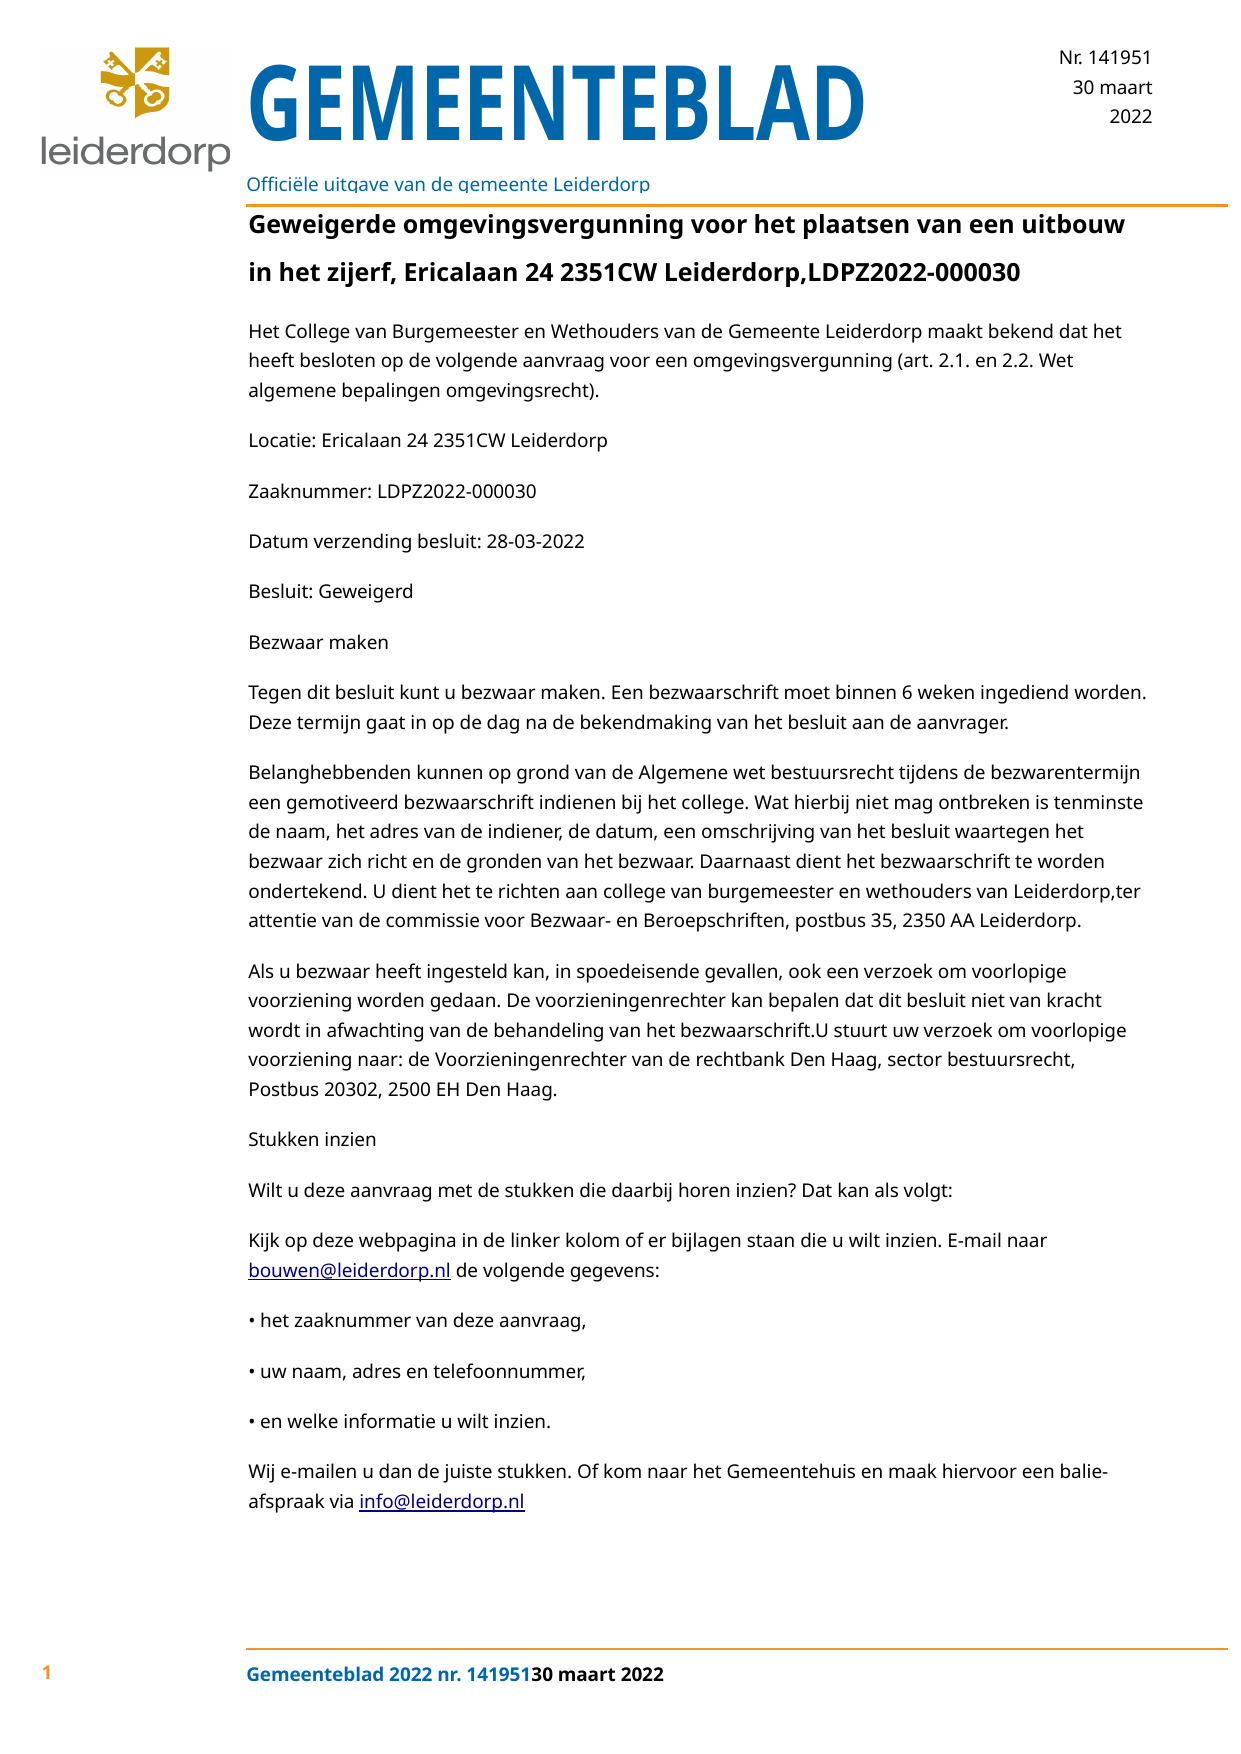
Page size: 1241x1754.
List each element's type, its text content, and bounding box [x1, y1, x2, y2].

text Besluit: Geweigerd [248, 579, 1152, 604]
text • het zaaknummer van deze aanvraag, [248, 1307, 1152, 1333]
text Tegen dit besluit kunt u bezwaar maken. Een bezwaarschrift moet binnen 6 weken ingediend worden. Deze termijn gaat in op de dag na de bekendmaking van het besluit aan de aanvrager. [248, 679, 1152, 735]
text Het College van Burgemeester en Wethouders van de Gemeente Leiderdorp maakt bekend dat het heeft besloten op de volgende aanvraag voor een omgevingsvergunning (art. 2.1. en 2.2. Wet algemene bepalingen omgevingsrecht). [248, 318, 1152, 403]
text Geweigerde omgevingsvergunning voor het plaatsen van een uitbouw in het zijerf, Ericalaan 24 2351CW Leiderdorp,LDPZ2022-000030 [248, 207, 1152, 288]
text Datum verzending besluit: 28-03-2022 [248, 528, 1152, 554]
text Zaaknummer: LDPZ2022-000030 [248, 478, 1152, 504]
text • uw naam, adres en telefoonnummer, [248, 1358, 1152, 1384]
text Stukken inzien [248, 1127, 1152, 1152]
text Kijk op deze webpagina in de linker kolom of er bijlagen staan die u wilt inzien. E-mail naar bouwen@leiderdorp.nl de volgende gegevens: [248, 1227, 1152, 1283]
text Wilt u deze aanvraag met de stukken die daarbij horen inzien? Dat kan als volgt: [248, 1177, 1152, 1203]
text • en welke informatie u wilt inzien. [248, 1408, 1152, 1434]
picture [41, 47, 231, 172]
text Bezwaar maken [248, 629, 1152, 655]
text Locatie: Ericalaan 24 2351CW Leiderdorp [248, 427, 1152, 453]
text Belanghebbenden kunnen op grond van de Algemene wet bestuursrecht tijdens de bezwarentermijn een gemotiveerd bezwaarschrift indienen bij het college. Wat hierbij niet mag ontbreken is tenminste de naam, het adres van de indiener, de datum, een omschrijving van het besluit waartegen het bezwaar zich richt en de gronden van het bezwaar. Daarnaast dient het bezwaarschrift te worden ondertekend. U dient het te richten aan college van burgemeester en wethouders van Leiderdorp,ter attentie van de commissie voor Bezwaar- en Beroepschriften, postbus 35, 2350 AA Leiderdorp. [248, 759, 1152, 933]
text Als u bezwaar heeft ingesteld kan, in spoedeisende gevallen, ook een verzoek om voorlopige voorziening worden gedaan. De voorzieningenrechter kan bepalen dat dit besluit niet van kracht wordt in afwachting van de behandeling van het bezwaarschrift.U stuurt uw verzoek om voorlopige voorziening naar: de Voorzieningenrechter van de rechtbank Den Haag, sector bestuursrecht, Postbus 20302, 2500 EH Den Haag. [248, 958, 1152, 1102]
text Wij e-mailen u dan de juiste stukken. Of kom naar het Gemeentehuis en maak hiervoor een balie-afspraak via info@leiderdorp.nl [248, 1459, 1152, 1514]
